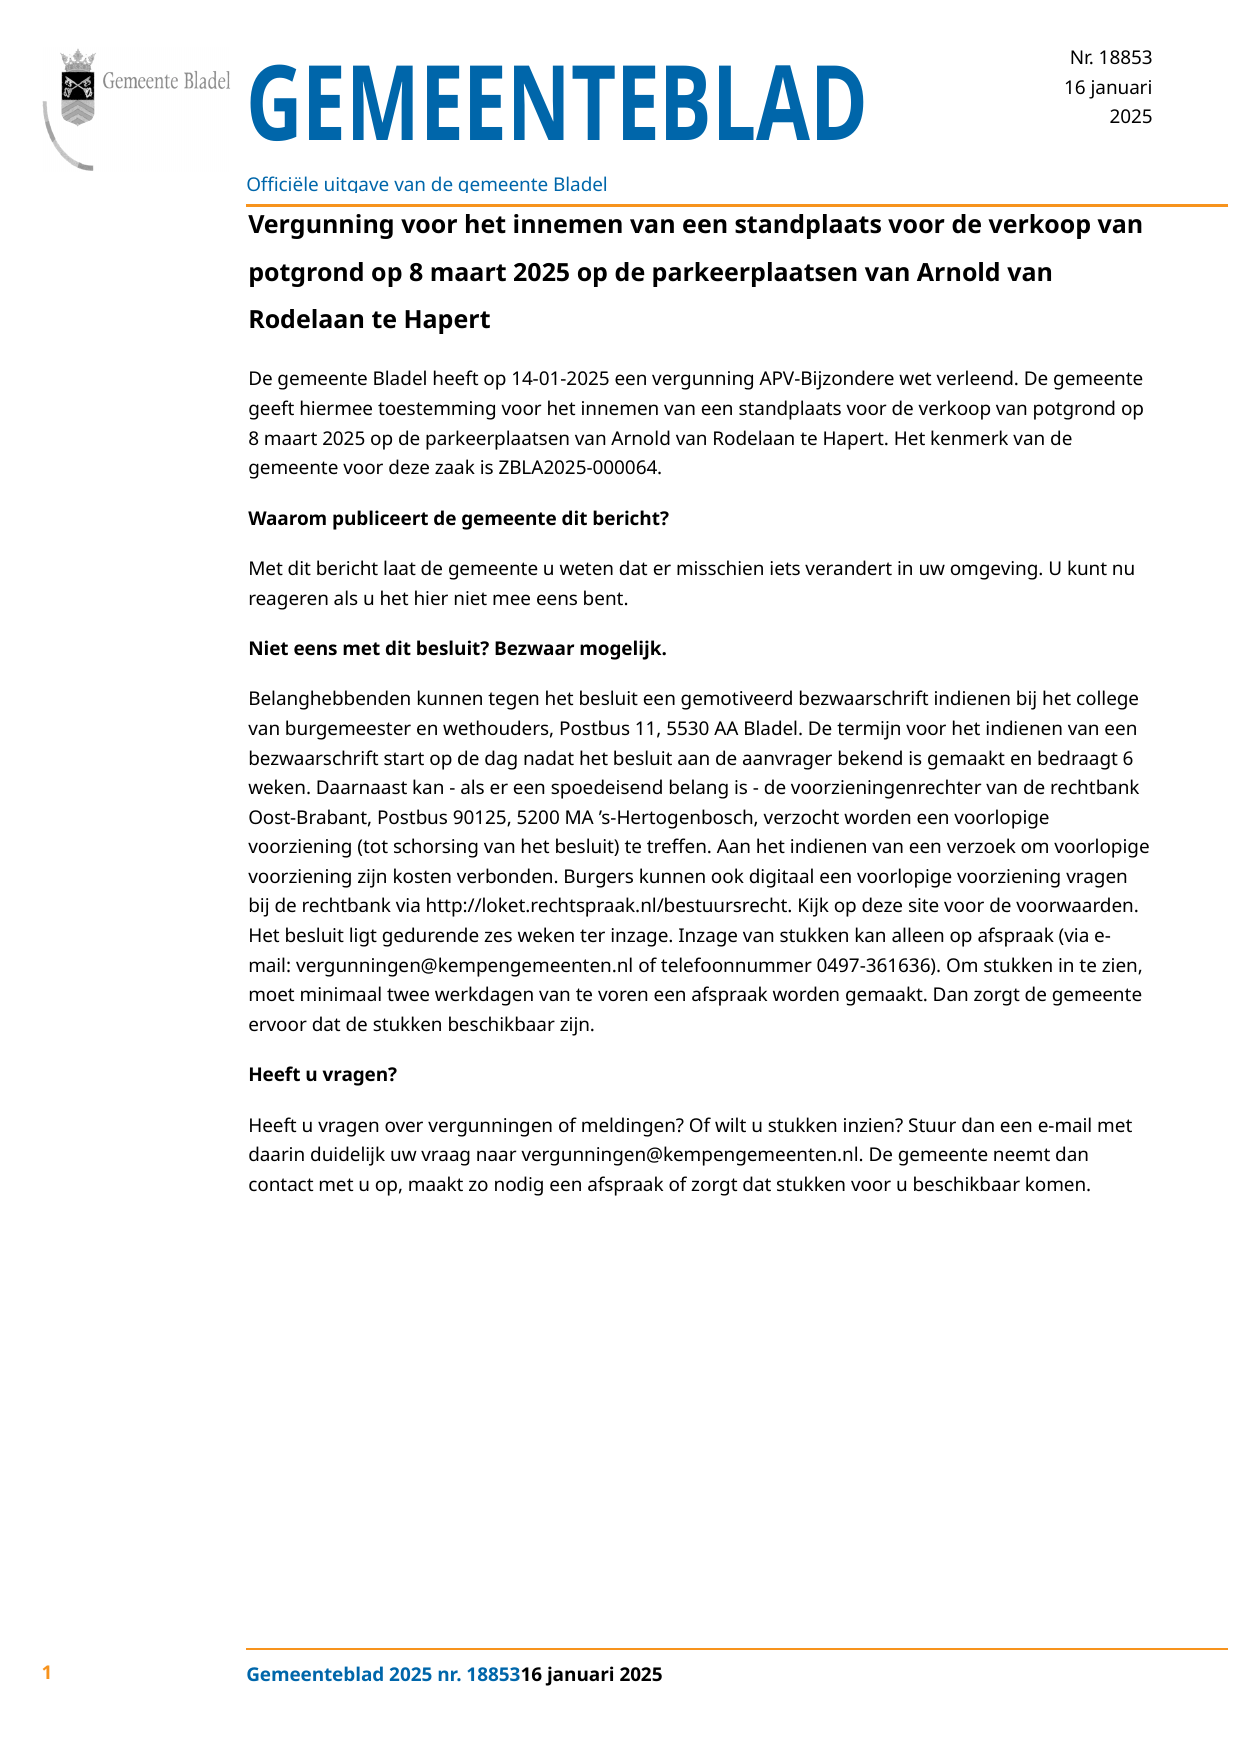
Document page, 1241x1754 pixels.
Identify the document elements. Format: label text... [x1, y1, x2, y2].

text Belanghebbenden kunnen tegen het besluit een gemotiveerd bezwaarschrift indienen bij het college van burgemeester en wethouders, Postbus 11, 5530 AA Bladel. De termijn voor het indienen van een bezwaarschrift start op de dag nadat het besluit aan de aanvrager bekend is gemaakt en bedraagt 6 weken. Daarnaast kan - als er een spoedeisend belang is - de voorzieningenrechter van de rechtbank Oost-Brabant, Postbus 90125, 5200 MA ’s-Hertogenbosch, verzocht worden een voorlopige voorziening (tot schorsing van het besluit) te treffen. Aan het indienen van een verzoek om voorlopige voorziening zijn kosten verbonden. Burgers kunnen ook digitaal een voorlopige voorziening vragen bij de rechtbank via http://loket.rechtspraak.nl/bestuursrecht. Kijk op deze site voor de voorwaarden. Het besluit ligt gedurende zes weken ter inzage. Inzage van stukken kan alleen op afspraak (via e-mail: vergunningen@kempengemeenten.nl of telefoonnummer 0497-361636). Om stukken in te zien, moet minimaal twee werkdagen van te voren een afspraak worden gemaakt. Dan zorgt de gemeente ervoor dat de stukken beschikbaar zijn. [248, 686, 1152, 1037]
text Met dit bericht laat de gemeente u weten dat er misschien iets verandert in uw omgeving. U kunt nu reageren als u het hier niet mee eens bent. [248, 555, 1152, 610]
text Waarom publiceert de gemeente dit bericht? [248, 505, 1152, 530]
text Heeft u vragen over vergunningen of meldingen? Of wilt u stukken inzien? Stuur dan een e-mail met daarin duidelijk uw vraag naar vergunningen@kempengemeenten.nl. De gemeente neemt dan contact met u op, maakt zo nodig een afspraak of zorgt dat stukken voor u beschikbaar komen. [248, 1112, 1152, 1197]
picture [41, 47, 231, 172]
text Heeft u vragen? [248, 1061, 1152, 1087]
text Vergunning voor het innemen van een standplaats voor de verkoop van potgrond op 8 maart 2025 op de parkeerplaatsen van Arnold van Rodelaan te Hapert [248, 207, 1152, 336]
text Niet eens met dit besluit? Bezwaar mogelijk. [248, 635, 1152, 661]
text De gemeente Bladel heeft op 14-01-2025 een vergunning APV-Bijzondere wet verleend. De gemeente geeft hiermee toestemming voor het innemen van een standplaats voor de verkoop van potgrond op 8 maart 2025 op de parkeerplaatsen van Arnold van Rodelaan te Hapert. Het kenmerk van de gemeente voor deze zaak is ZBLA2025-000064. [248, 366, 1152, 480]
